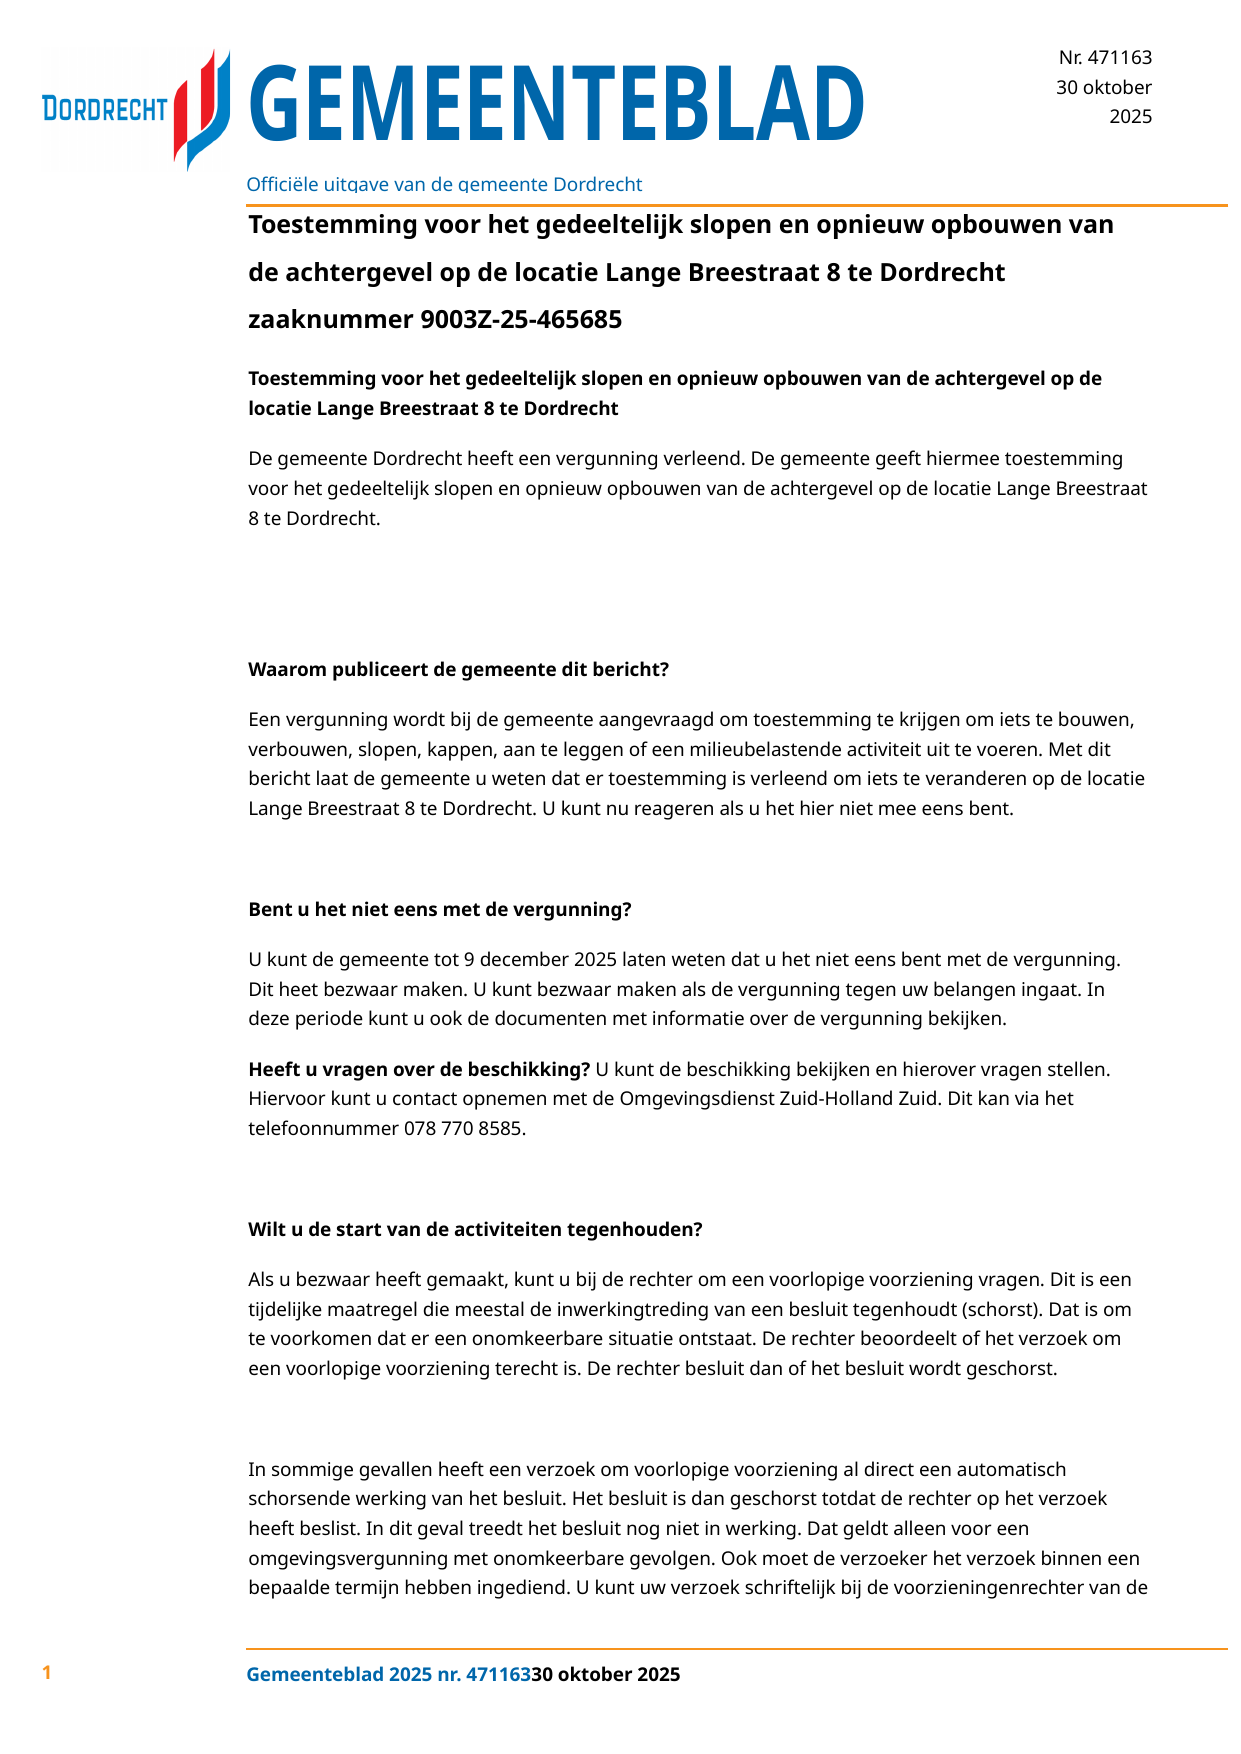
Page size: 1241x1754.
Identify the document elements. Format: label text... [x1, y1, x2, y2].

text In sommige gevallen heeft een verzoek om voorlopige voorziening al direct een automatisch schorsende werking van het besluit. Het besluit is dan geschorst totdat de rechter op het verzoek heeft beslist. In dit geval treedt het besluit nog niet in werking. Dat geldt alleen voor een omgevingsvergunning met onomkeerbare gevolgen. Ook moet de verzoeker het verzoek binnen een bepaalde termijn hebben ingediend. U kunt uw verzoek schriftelijk bij de voorzieningenrechter van de [248, 1456, 1152, 1600]
text Bent u het niet eens met de vergunning? [248, 896, 1152, 922]
text Wilt u de start van de activiteiten tegenhouden? [248, 1216, 1152, 1242]
text Heeft u vragen over de beschikking? U kunt de beschikking bekijken en hierover vragen stellen. Hiervoor kunt u contact opnemen met de Omgevingsdienst Zuid-Holland Zuid. Dit kan via het telefoonnummer 078 770 8585. [248, 1056, 1152, 1141]
text De gemeente Dordrecht heeft een vergunning verleend. De gemeente geeft hiermee toestemming voor het gedeeltelijk slopen en opnieuw opbouwen van de achtergevel op de locatie Lange Breestraat 8 te Dordrecht. [248, 446, 1152, 530]
text Toestemming voor het gedeeltelijk slopen en opnieuw opbouwen van de achtergevel op de locatie Lange Breestraat 8 te Dordrecht [248, 366, 1152, 421]
text Als u bezwaar heeft gemaakt, kunt u bij de rechter om een voorlopige voorziening vragen. Dit is een tijdelijke maatregel die meestal de inwerkingtreding van een besluit tegenhoudt (schorst). Dat is om te voorkomen dat er een onomkeerbare situatie ontstaat. De rechter beoordeelt of het verzoek om een voorlopige voorziening terecht is. De rechter besluit dan of het besluit wordt geschorst. [248, 1266, 1152, 1381]
text Een vergunning wordt bij de gemeente aangevraagd om toestemming te krijgen om iets te bouwen, verbouwen, slopen, kappen, aan te leggen of een milieubelastende activiteit uit te voeren. Met dit bericht laat de gemeente u weten dat er toestemming is verleend om iets te veranderen op de locatie Lange Breestraat 8 te Dordrecht. U kunt nu reageren als u het hier niet mee eens bent. [248, 706, 1152, 821]
picture [41, 47, 231, 172]
text Toestemming voor het gedeeltelijk slopen en opnieuw opbouwen van de achtergevel op de locatie Lange Breestraat 8 te Dordrecht zaaknummer 9003Z-25-465685 [248, 207, 1152, 336]
text U kunt de gemeente tot 9 december 2025 laten weten dat u het niet eens bent met de vergunning. Dit heet bezwaar maken. U kunt bezwaar maken als de vergunning tegen uw belangen ingaat. In deze periode kunt u ook de documenten met informatie over de vergunning bekijken. [248, 946, 1152, 1031]
text Waarom publiceert de gemeente dit bericht? [248, 656, 1152, 682]
